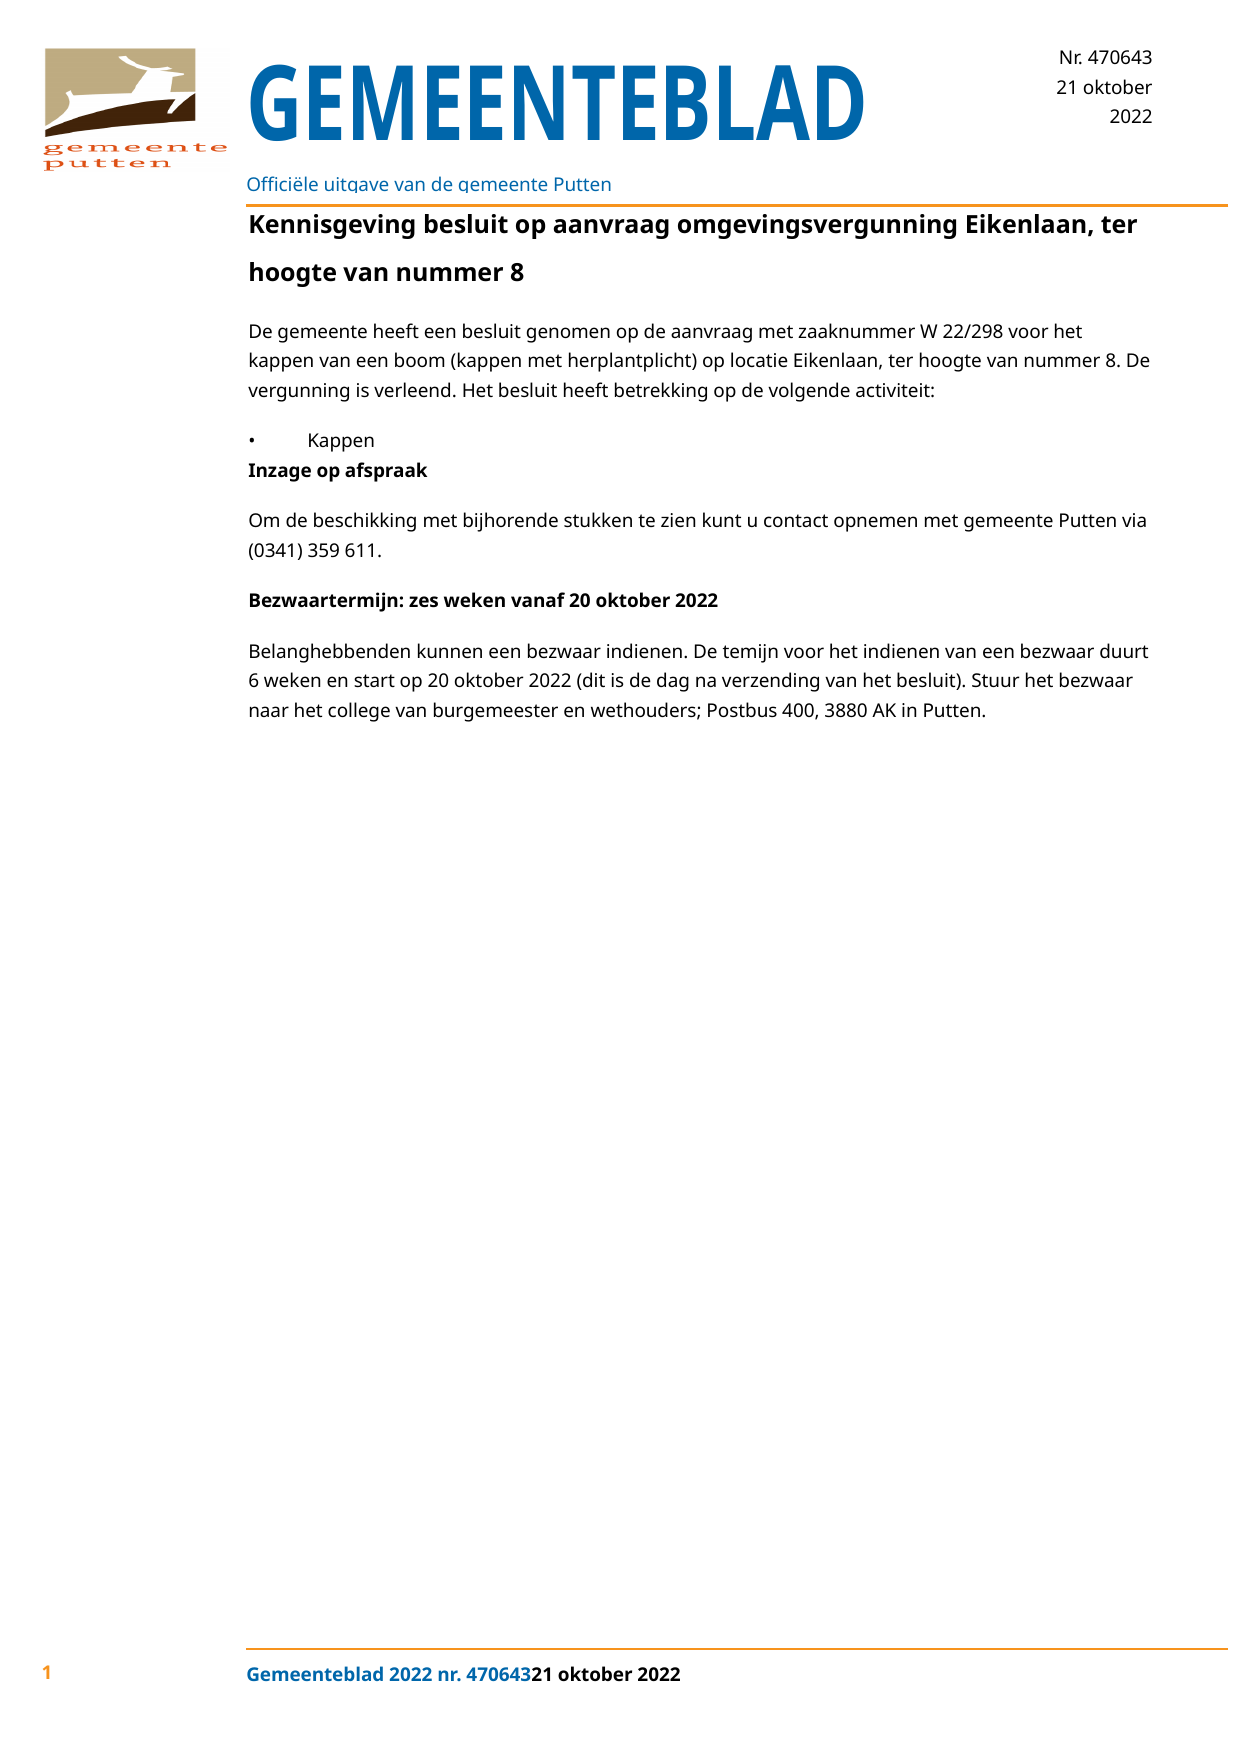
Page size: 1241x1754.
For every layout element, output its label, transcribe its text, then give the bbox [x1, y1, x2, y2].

text De gemeente heeft een besluit genomen op de aanvraag met zaaknummer W 22/298 voor het kappen van een boom (kappen met herplantplicht) op locatie Eikenlaan, ter hoogte van nummer 8. De vergunning is verleend. Het besluit heeft betrekking op de volgende activiteit: [248, 318, 1152, 403]
picture [41, 47, 231, 172]
text Om de beschikking met bijhorende stukken te zien kunt u contact opnemen met gemeente Putten via (0341) 359 611. [248, 507, 1152, 563]
list Kappen [248, 427, 1152, 453]
text Belanghebbenden kunnen een bezwaar indienen. De temijn voor het indienen van een bezwaar duurt 6 weken en start op 20 oktober 2022 (dit is de dag na verzending van het besluit). Stuur het bezwaar naar het college van burgemeester en wethouders; Postbus 400, 3880 AK in Putten. [248, 638, 1152, 723]
text Kennisgeving besluit op aanvraag omgevingsvergunning Eikenlaan, ter hoogte van nummer 8 [248, 207, 1152, 288]
text Inzage op afspraak [248, 457, 1152, 483]
text Bezwaartermijn: zes weken vanaf 20 oktober 2022 [248, 587, 1152, 613]
